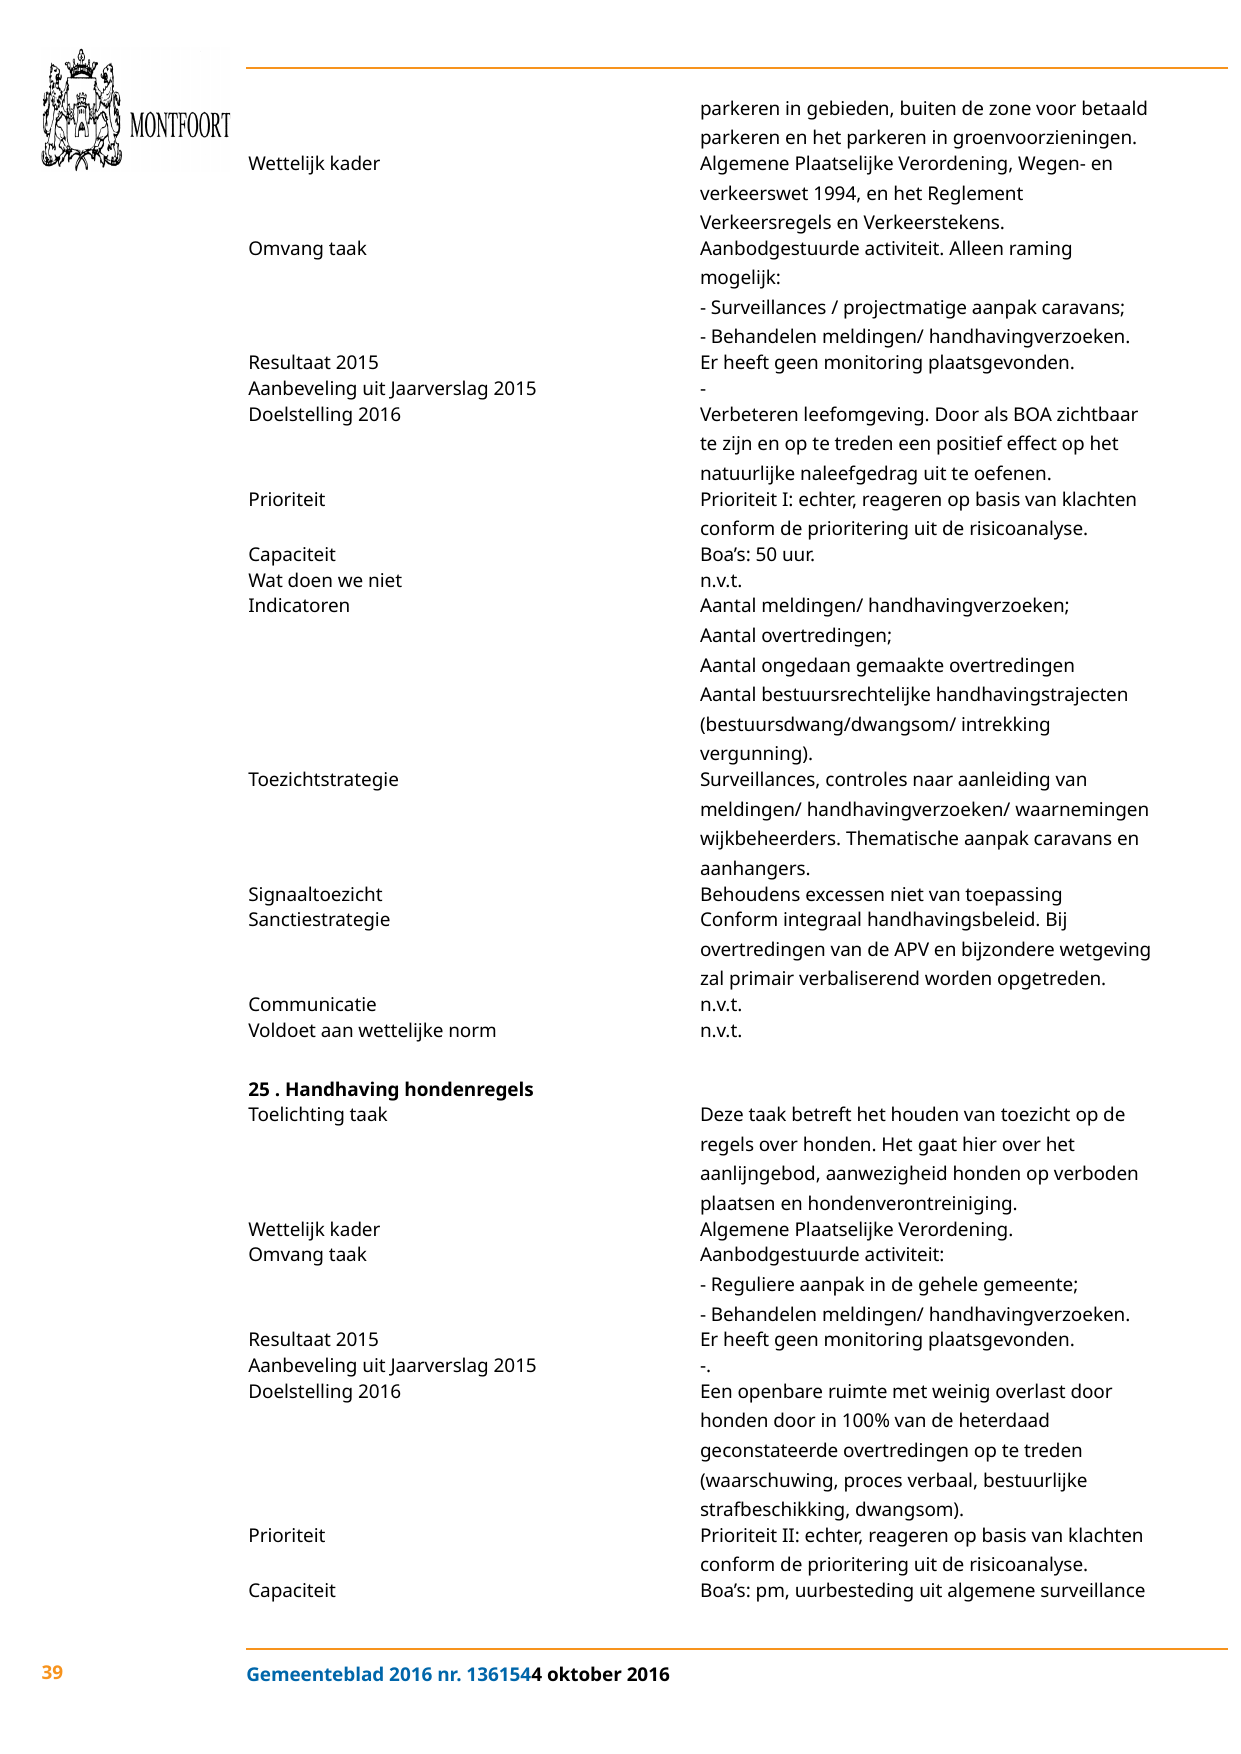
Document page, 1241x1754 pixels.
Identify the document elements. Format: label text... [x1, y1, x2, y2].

table_cell Resultaat 2015 [248, 350, 700, 375]
table_cell n.v.t. [700, 991, 1152, 1017]
table_cell Aanbodgestuurde activiteit: - Reguliere aanpak in de gehele gemeente; - Behandelen meldingen/ handhavingverzoeken. [700, 1242, 1152, 1327]
table_cell Er heeft geen monitoring plaatsgevonden. [700, 1327, 1152, 1352]
table_cell Aanbodgestuurde activiteit. Alleen raming mogelijk: - Surveillances / projectmatige aanpak caravans; - Behandelen meldingen/ handhavingverzoeken. [700, 235, 1152, 349]
table_cell Wat doen we niet [248, 567, 700, 593]
table_cell Deze taak betreft het houden van toezicht op de regels over honden. Het gaat hier over het aanlijngebod, aanwezigheid honden op verboden plaatsen en hondenverontreiniging. [700, 1101, 1152, 1216]
table_cell Een openbare ruimte met weinig overlast door honden door in 100% van de heterdaad geconstateerde overtredingen op te treden (waarschuwing, proces verbaal, bestuurlijke strafbeschikking, dwangsom). [700, 1378, 1152, 1522]
table_cell Aanbeveling uit Jaarverslag 2015 [248, 1352, 700, 1378]
table_cell Omvang taak [248, 1242, 700, 1327]
table_header 25 . Handhaving hondenregels [248, 1076, 700, 1101]
table_cell n.v.t. [700, 1017, 1152, 1043]
table_cell Prioriteit [248, 1522, 700, 1577]
table_cell Capaciteit [248, 541, 700, 567]
table_cell Sanctiestrategie [248, 906, 700, 991]
picture [41, 47, 231, 172]
table_cell Behoudens excessen niet van toepassing [700, 881, 1152, 906]
table_cell Omvang taak [248, 235, 700, 349]
table_cell Prioriteit I: echter, reageren op basis van klachten conform de prioritering uit de risicoanalyse. [700, 486, 1152, 541]
table_cell Prioriteit [248, 486, 700, 541]
table_cell - [700, 375, 1152, 401]
table_cell Doelstelling 2016 [248, 401, 700, 486]
table_cell Communicatie [248, 991, 700, 1017]
table_cell Boa’s: pm, uurbesteding uit algemene surveillance [700, 1578, 1152, 1603]
table_cell Capaciteit [248, 1578, 700, 1603]
table_cell Voldoet aan wettelijke norm [248, 1017, 700, 1043]
table_cell Doelstelling 2016 [248, 1378, 700, 1522]
table_cell Wettelijk kader [248, 150, 700, 235]
table_cell Signaaltoezicht [248, 881, 700, 906]
table_cell [248, 95, 700, 150]
table_cell Verbeteren leefomgeving. Door als BOA zichtbaar te zijn en op te treden een positief effect op het natuurlijke naleefgedrag uit te oefenen. [700, 401, 1152, 486]
table_cell n.v.t. [700, 567, 1152, 593]
table_cell Aanbeveling uit Jaarverslag 2015 [248, 375, 700, 401]
table_cell Resultaat 2015 [248, 1327, 700, 1352]
table_cell Aantal meldingen/ handhavingverzoeken; Aantal overtredingen; Aantal ongedaan gemaakte overtredingen Aantal bestuursrechtelijke handhavingstrajecten (bestuursdwang/dwangsom/ intrekking vergunning). [700, 593, 1152, 766]
table_cell Toelichting taak [248, 1101, 700, 1216]
table_cell -. [700, 1352, 1152, 1378]
table_cell Surveillances, controles naar aanleiding van meldingen/ handhavingverzoeken/ waarnemingen wijkbeheerders. Thematische aanpak caravans en aanhangers. [700, 766, 1152, 881]
table_cell Er heeft geen monitoring plaatsgevonden. [700, 350, 1152, 375]
table_cell parkeren in gebieden, buiten de zone voor betaald parkeren en het parkeren in groenvoorzieningen. [700, 95, 1152, 150]
table_cell Wettelijk kader [248, 1216, 700, 1242]
table_cell Boa’s: 50 uur. [700, 541, 1152, 567]
table_cell Algemene Plaatselijke Verordening, Wegen- en verkeerswet 1994, en het Reglement Verkeersregels en Verkeerstekens. [700, 150, 1152, 235]
table_cell Indicatoren [248, 593, 700, 766]
table_cell Toezichtstrategie [248, 766, 700, 881]
table_cell Prioriteit II: echter, reageren op basis van klachten conform de prioritering uit de risicoanalyse. [700, 1522, 1152, 1577]
table_cell Conform integraal handhavingsbeleid. Bij overtredingen van de APV en bijzondere wetgeving zal primair verbaliserend worden opgetreden. [700, 906, 1152, 991]
table_cell Algemene Plaatselijke Verordening. [700, 1216, 1152, 1242]
